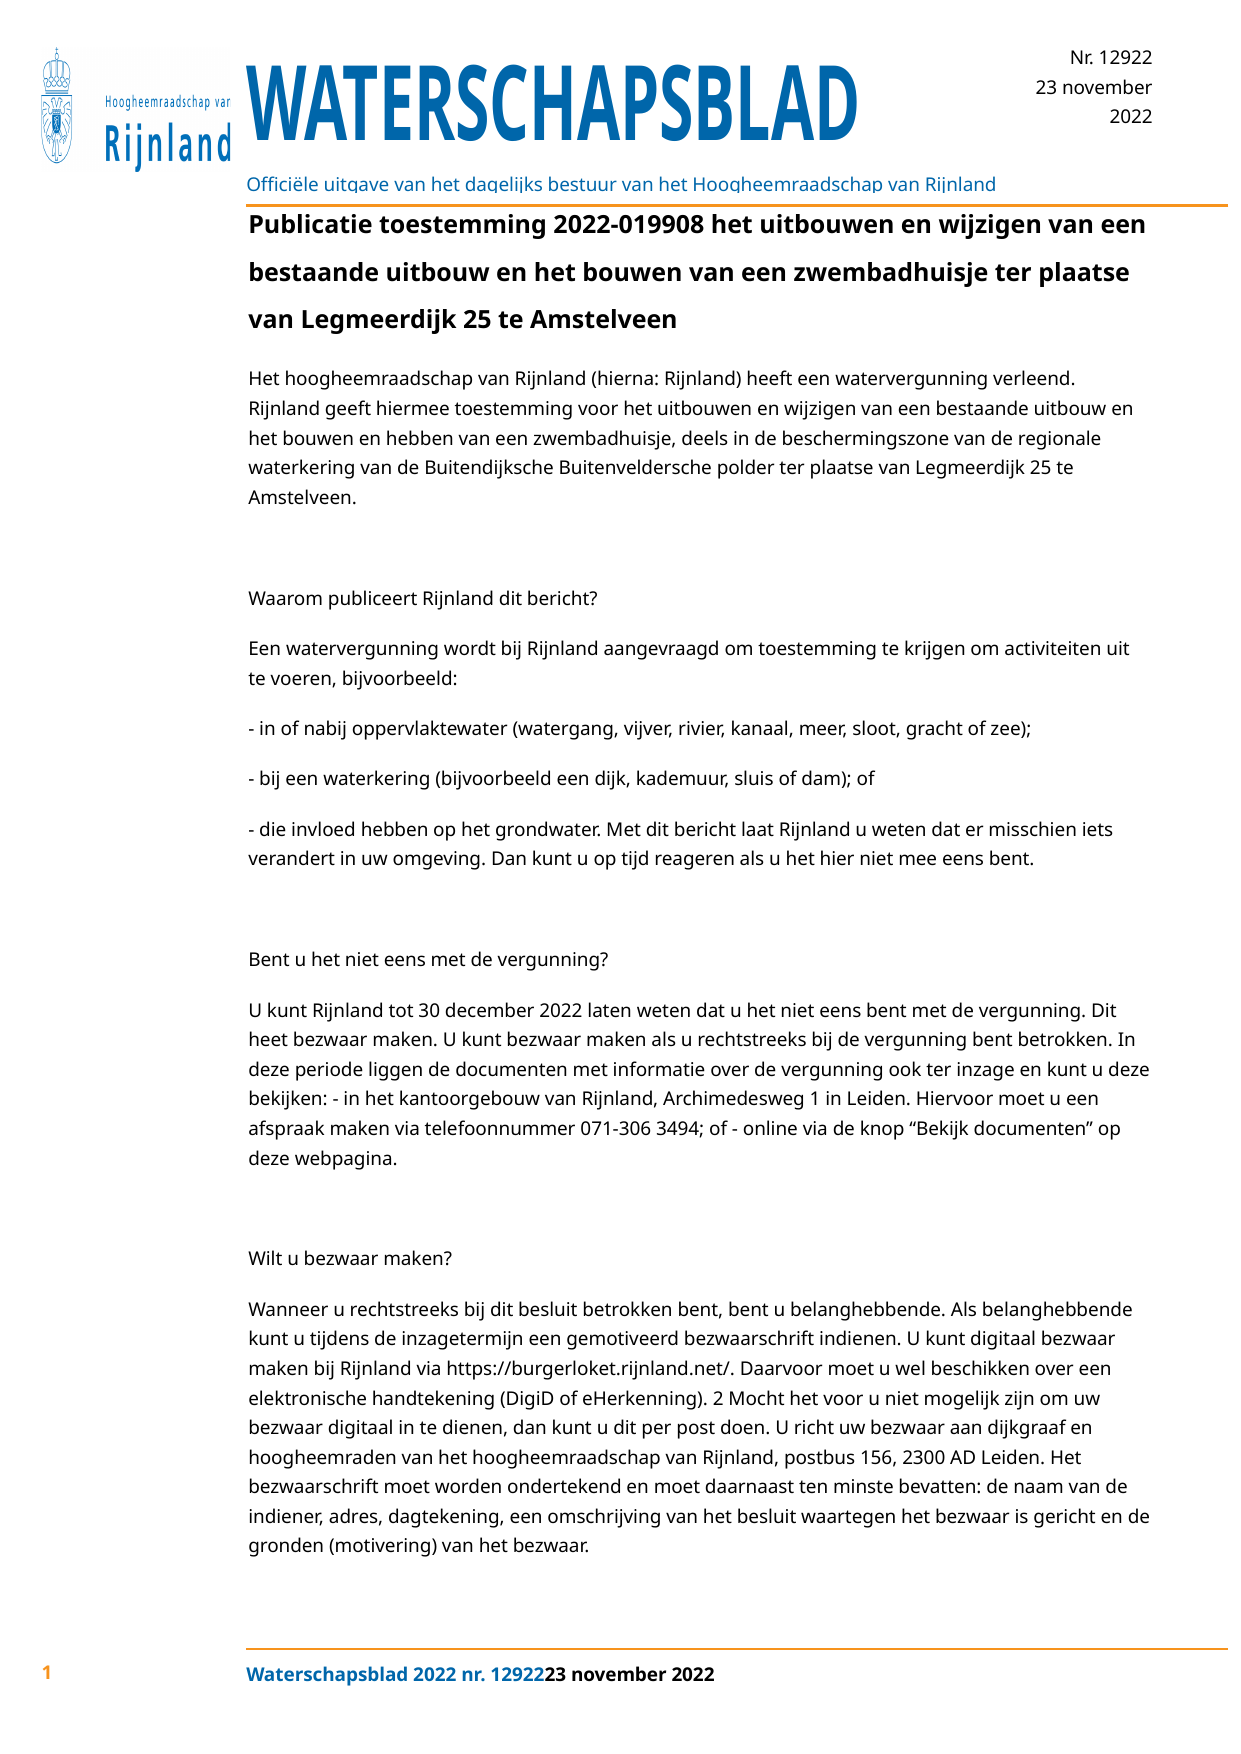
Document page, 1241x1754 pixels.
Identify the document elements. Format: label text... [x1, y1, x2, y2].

text Bent u het niet eens met de vergunning? [248, 946, 1152, 972]
text - bij een waterkering (bijvoorbeeld een dijk, kademuur, sluis of dam); of [248, 766, 1152, 791]
text Waarom publiceert Rijnland dit bericht? [248, 585, 1152, 610]
picture [41, 47, 231, 172]
text Wilt u bezwaar maken? [248, 1246, 1152, 1271]
text U kunt Rijnland tot 30 december 2022 laten weten dat u het niet eens bent met de vergunning. Dit heet bezwaar maken. U kunt bezwaar maken als u rechtstreeks bij de vergunning bent betrokken. In deze periode liggen de documenten met informatie over de vergunning ook ter inzage en kunt u deze bekijken: - in het kantoorgebouw van Rijnland, Archimedesweg 1 in Leiden. Hiervoor moet u een afspraak maken via telefoonnummer 071-306 3494; of - online via de knop “Bekijk documenten” op deze webpagina. [248, 997, 1152, 1170]
text - in of nabij oppervlaktewater (watergang, vijver, rivier, kanaal, meer, sloot, gracht of zee); [248, 715, 1152, 741]
text Het hoogheemraadschap van Rijnland (hierna: Rijnland) heeft een watervergunning verleend. Rijnland geeft hiermee toestemming voor het uitbouwen en wijzigen van een bestaande uitbouw en het bouwen en hebben van een zwembadhuisje, deels in de beschermingszone van de regionale waterkering van de Buitendijksche Buitenveldersche polder ter plaatse van Legmeerdijk 25 te Amstelveen. [248, 366, 1152, 509]
text - die invloed hebben op het grondwater. Met dit bericht laat Rijnland u weten dat er misschien iets verandert in uw omgeving. Dan kunt u op tijd reageren als u het hier niet mee eens bent. [248, 816, 1152, 871]
text Een watervergunning wordt bij Rijnland aangevraagd om toestemming te krijgen om activiteiten uit te voeren, bijvoorbeeld: [248, 635, 1152, 690]
text Wanneer u rechtstreeks bij dit besluit betrokken bent, bent u belanghebbende. Als belanghebbende kunt u tijdens de inzagetermijn een gemotiveerd bezwaarschrift indienen. U kunt digitaal bezwaar maken bij Rijnland via https://burgerloket.rijnland.net/. Daarvoor moet u wel beschikken over een elektronische handtekening (DigiD of eHerkenning). 2 Mocht het voor u niet mogelijk zijn om uw bezwaar digitaal in te dienen, dan kunt u dit per post doen. U richt uw bezwaar aan dijkgraaf en hoogheemraden van het hoogheemraadschap van Rijnland, postbus 156, 2300 AD Leiden. Het bezwaarschrift moet worden ondertekend en moet daarnaast ten minste bevatten: de naam van de indiener, adres, dagtekening, een omschrijving van het besluit waartegen het bezwaar is gericht en de gronden (motivering) van het bezwaar. [248, 1296, 1152, 1558]
text Publicatie toestemming 2022-019908 het uitbouwen en wijzigen van een bestaande uitbouw en het bouwen van een zwembadhuisje ter plaatse van Legmeerdijk 25 te Amstelveen [248, 207, 1152, 336]
